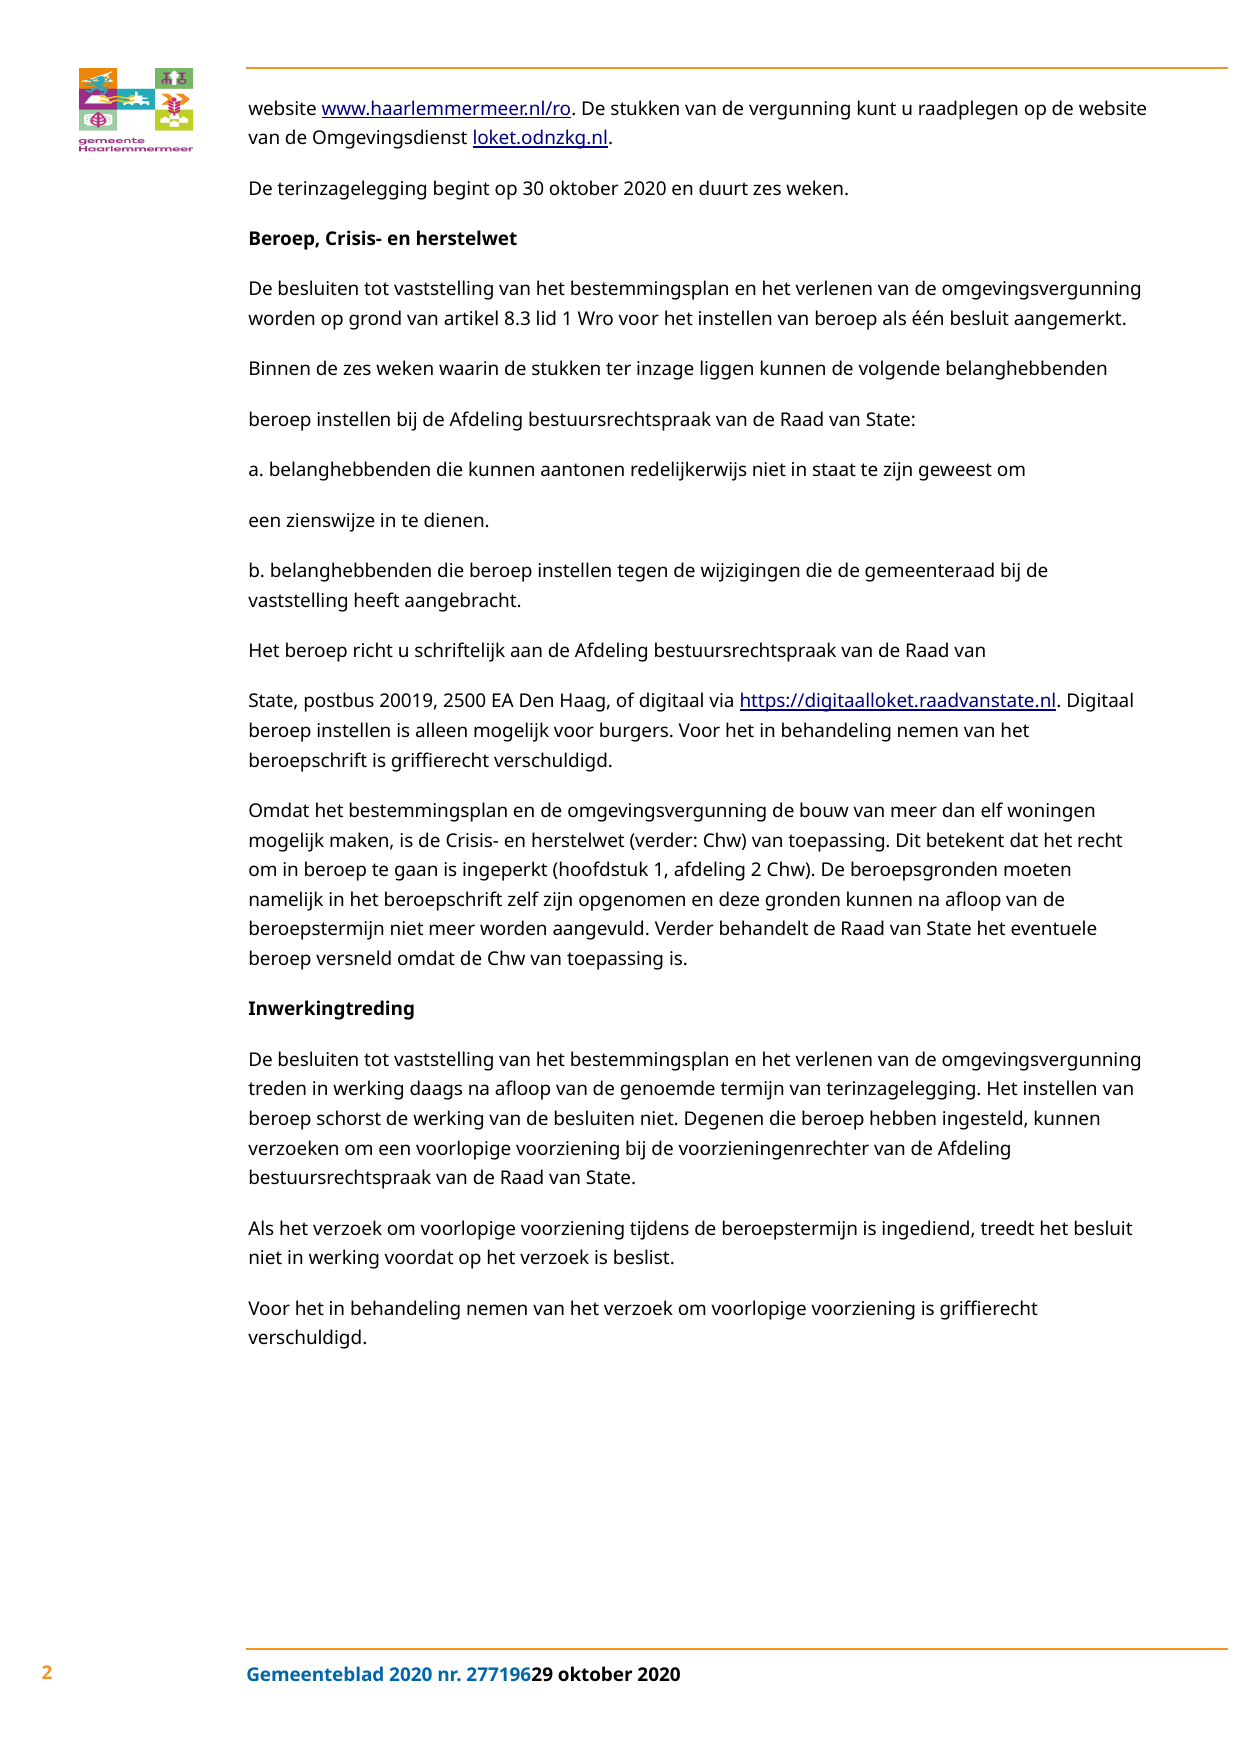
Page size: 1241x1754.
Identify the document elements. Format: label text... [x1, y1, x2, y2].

text een zienswijze in te dienen. [248, 507, 1152, 533]
text beroep instellen bij de Afdeling bestuursrechtspraak van de Raad van State: [248, 406, 1152, 432]
text b. belanghebbenden die beroep instellen tegen de wijzigingen die de gemeenteraad bij de vaststelling heeft aangebracht. [248, 557, 1152, 613]
picture [41, 47, 231, 172]
text Omdat het bestemmingsplan en de omgevingsvergunning de bouw van meer dan elf woningen mogelijk maken, is de Crisis- en herstelwet (verder: Chw) van toepassing. Dit betekent dat het recht om in beroep te gaan is ingeperkt (hoofdstuk 1, afdeling 2 Chw). De beroepsgronden moeten namelijk in het beroepschrift zelf zijn opgenomen en deze gronden kunnen na afloop van de beroepstermijn niet meer worden aangevuld. Verder behandelt de Raad van State het eventuele beroep versneld omdat de Chw van toepassing is. [248, 797, 1152, 971]
text website www.haarlemmermeer.nl/ro. De stukken van de vergunning kunt u raadplegen op de website van de Omgevingsdienst loket.odnzkg.nl. [248, 95, 1152, 150]
text State, postbus 20019, 2500 EA Den Haag, of digitaal via https://digitaalloket.raadvanstate.nl. Digitaal beroep instellen is alleen mogelijk voor burgers. Voor het in behandeling nemen van het beroepschrift is griffierecht verschuldigd. [248, 688, 1152, 773]
text De besluiten tot vaststelling van het bestemmingsplan en het verlenen van de omgevingsvergunning treden in werking daags na afloop van de genoemde termijn van terinzagelegging. Het instellen van beroep schorst de werking van de besluiten niet. Degenen die beroep hebben ingesteld, kunnen verzoeken om een voorlopige voorziening bij de voorzieningenrechter van de Afdeling bestuursrechtspraak van de Raad van State. [248, 1046, 1152, 1190]
text De terinzagelegging begint op 30 oktober 2020 en duurt zes weken. [248, 175, 1152, 201]
text Het beroep richt u schriftelijk aan de Afdeling bestuursrechtspraak van de Raad van [248, 637, 1152, 663]
text De besluiten tot vaststelling van het bestemmingsplan en het verlenen van de omgevingsvergunning worden op grond van artikel 8.3 lid 1 Wro voor het instellen van beroep als één besluit aangemerkt. [248, 276, 1152, 331]
text Beroep, Crisis- en herstelwet [248, 225, 1152, 251]
text Binnen de zes weken waarin de stukken ter inzage liggen kunnen de volgende belanghebbenden [248, 356, 1152, 381]
text Als het verzoek om voorlopige voorziening tijdens de beroepstermijn is ingediend, treedt het besluit niet in werking voordat op het verzoek is beslist. [248, 1215, 1152, 1270]
text a. belanghebbenden die kunnen aantonen redelijkerwijs niet in staat te zijn geweest om [248, 456, 1152, 482]
text Voor het in behandeling nemen van het verzoek om voorlopige voorziening is griffierecht verschuldigd. [248, 1295, 1152, 1350]
text Inwerkingtreding [248, 996, 1152, 1021]
